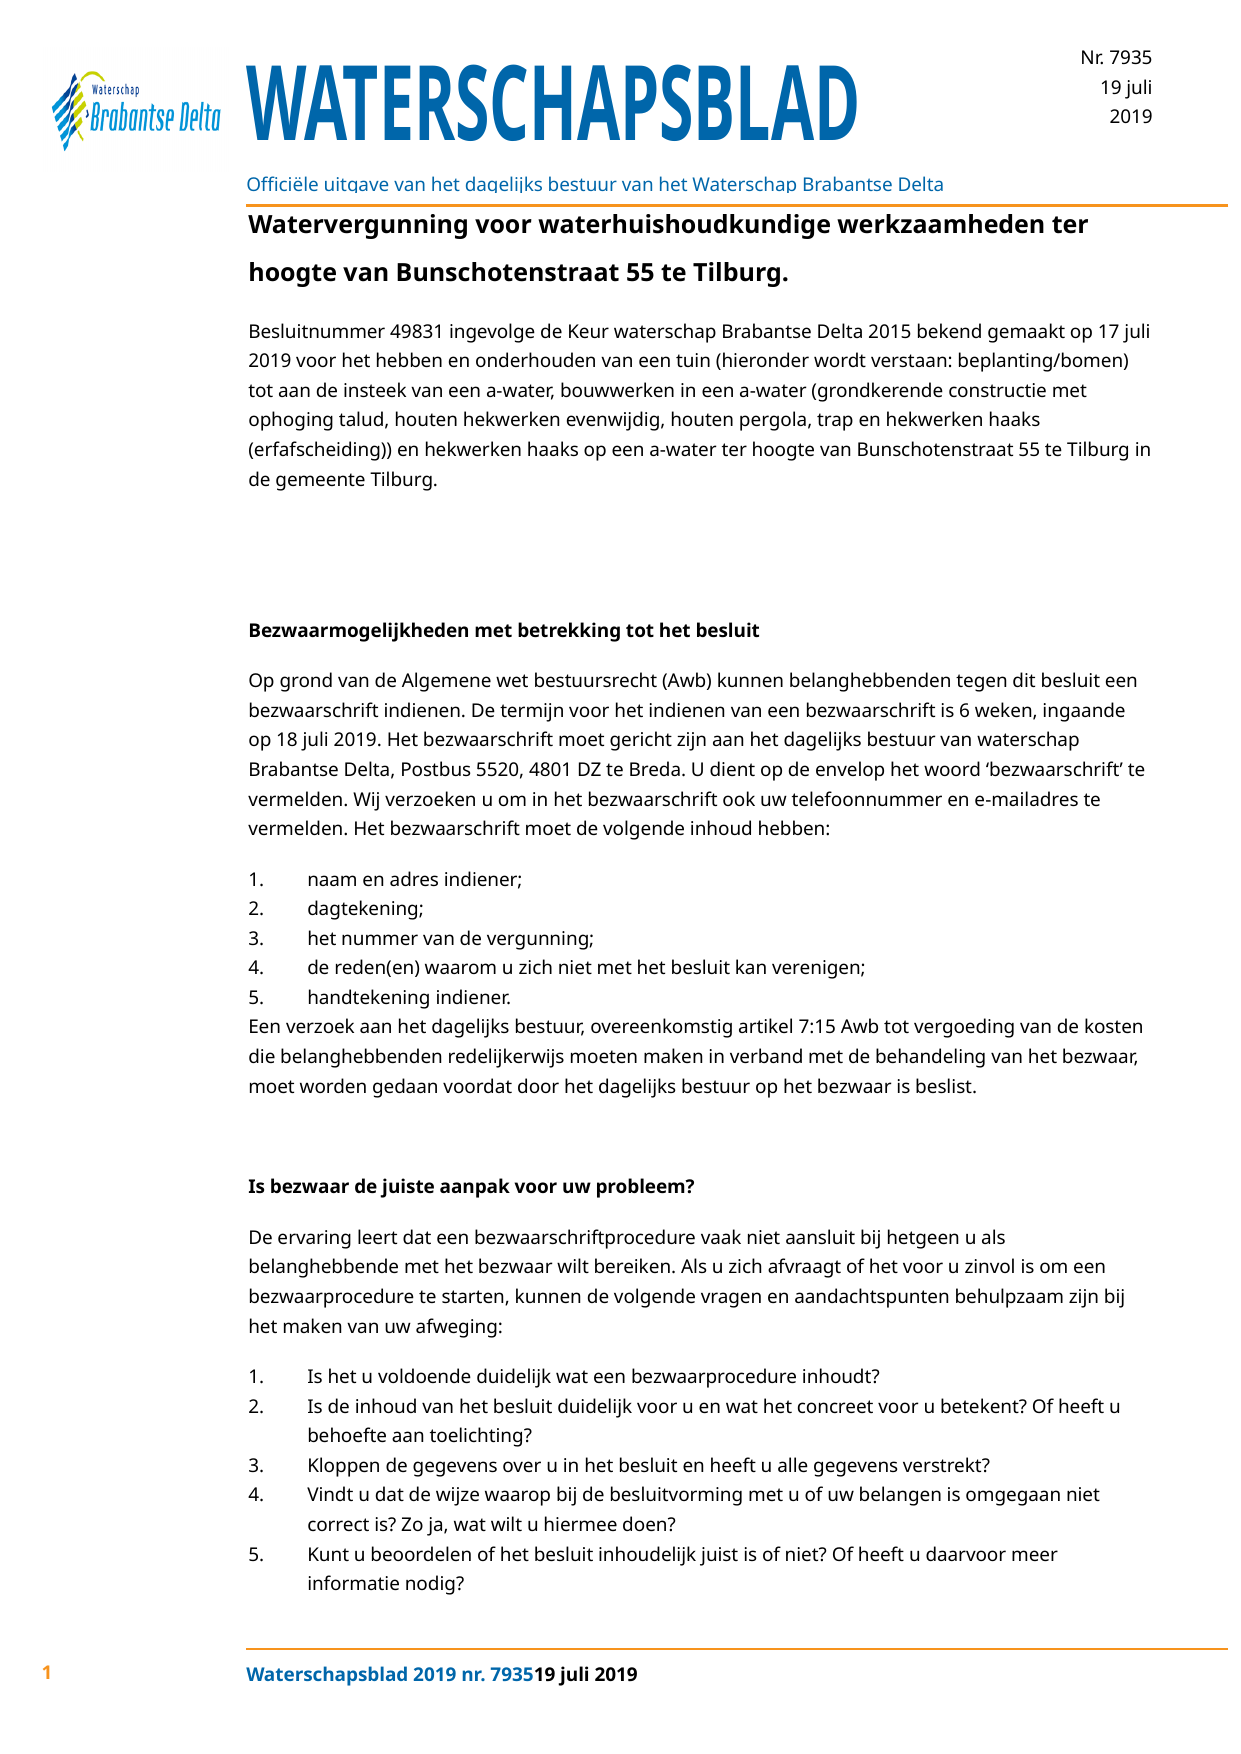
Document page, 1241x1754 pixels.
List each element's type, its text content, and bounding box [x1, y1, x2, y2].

text Op grond van de Algemene wet bestuursrecht (Awb) kunnen belanghebbenden tegen dit besluit een bezwaarschrift indienen. De termijn voor het indienen van een bezwaarschrift is 6 weken, ingaande op 18 juli 2019. Het bezwaarschrift moet gericht zijn aan het dagelijks bestuur van waterschap Brabantse Delta, Postbus 5520, 4801 DZ te Breda. U dient op de envelop het woord ‘bezwaarschrift’ te vermelden. Wij verzoeken u om in het bezwaarschrift ook uw telefoonnummer en e‑mailadres te vermelden. Het bezwaarschrift moet de volgende inhoud hebben: [248, 667, 1152, 841]
list de reden(en) waarom u zich niet met het besluit kan verenigen; [248, 954, 1152, 980]
text De ervaring leert dat een bezwaarschriftprocedure vaak niet aansluit bij hetgeen u als belanghebbende met het bezwaar wilt bereiken. Als u zich afvraagt of het voor u zinvol is om een bezwaarprocedure te starten, kunnen de volgende vragen en aandachtspunten behulpzaam zijn bij het maken van uw afweging: [248, 1224, 1152, 1339]
text Is bezwaar de juiste aanpak voor uw probleem? [248, 1174, 1152, 1199]
picture [41, 47, 231, 172]
list naam en adres indiener; [248, 866, 1152, 892]
text Besluitnummer 49831 ingevolge de Keur waterschap Brabantse Delta 2015 bekend gemaakt op 17 juli 2019 voor het hebben en onderhouden van een tuin (hieronder wordt verstaan: beplanting/bomen) tot aan de insteek van een a-water, bouwwerken in een a-water (grondkerende constructie met ophoging talud, houten hekwerken evenwijdig, houten pergola, trap en hekwerken haaks (erfafscheiding)) en hekwerken haaks op een a-water ter hoogte van Bunschotenstraat 55 te Tilburg in de gemeente Tilburg. [248, 318, 1152, 492]
list het nummer van de vergunning; [248, 925, 1152, 951]
list Is de inhoud van het besluit duidelijk voor u en wat het concreet voor u betekent? Of heeft u behoefte aan toelichting? [248, 1393, 1152, 1448]
list dagtekening; [248, 895, 1152, 921]
list Vindt u dat de wijze waarop bij de besluitvorming met u of uw belangen is omgegaan niet correct is? Zo ja, wat wilt u hiermee doen? [248, 1482, 1152, 1537]
list Kunt u beoordelen of het besluit inhoudelijk juist is of niet? Of heeft u daarvoor meer informatie nodig? [248, 1541, 1152, 1596]
list Kloppen de gegevens over u in het besluit en heeft u alle gegevens verstrekt? [248, 1452, 1152, 1478]
text Bezwaarmogelijkheden met betrekking tot het besluit [248, 617, 1152, 643]
list Is het u voldoende duidelijk wat een bezwaarprocedure inhoudt? [248, 1363, 1152, 1389]
text Watervergunning voor waterhuishoudkundige werkzaamheden ter hoogte van Bunschotenstraat 55 te Tilburg. [248, 207, 1152, 288]
list handtekening indiener. [248, 984, 1152, 1010]
text Een verzoek aan het dagelijks bestuur, overeenkomstig artikel 7:15 Awb tot vergoeding van de kosten die belanghebbenden redelijkerwijs moeten maken in verband met de behandeling van het bezwaar, moet worden gedaan voordat door het dagelijks bestuur op het bezwaar is beslist. [248, 1014, 1152, 1099]
